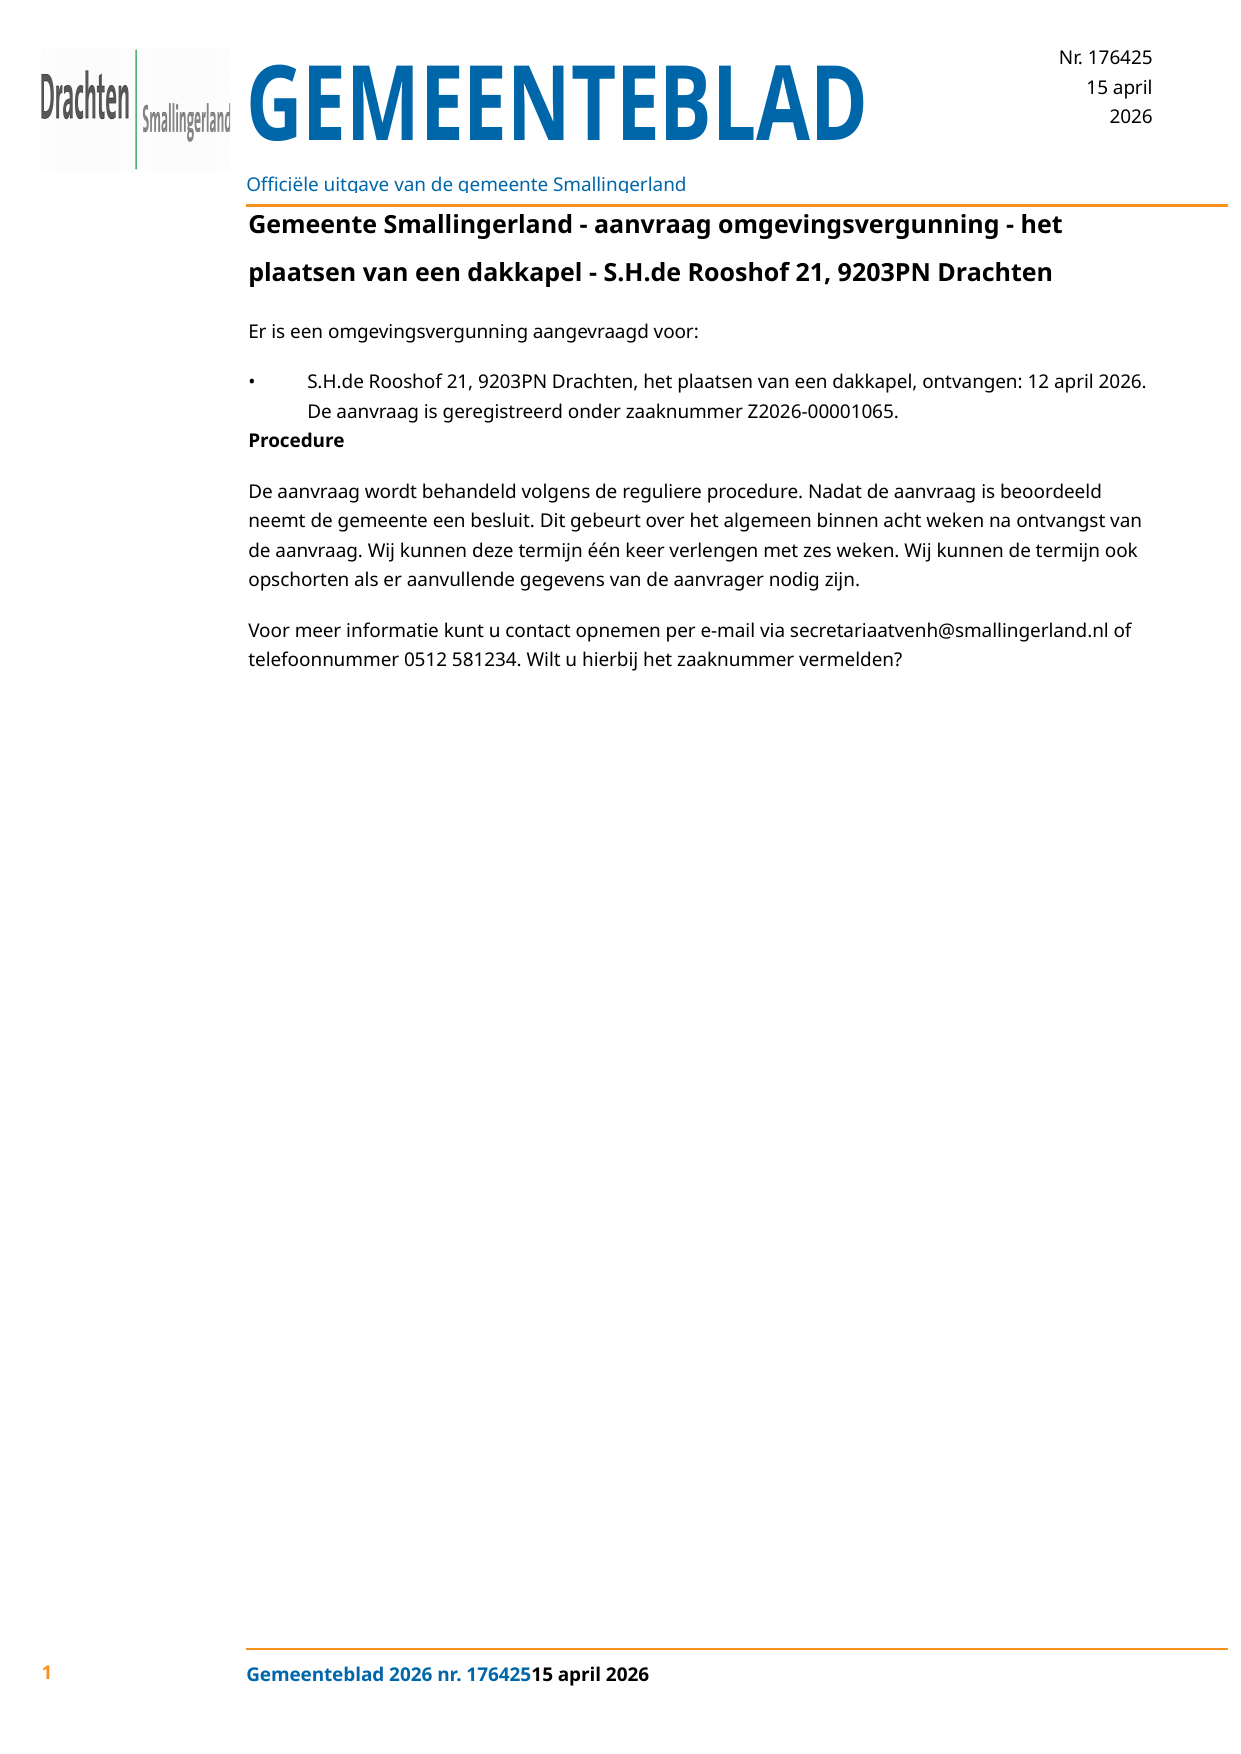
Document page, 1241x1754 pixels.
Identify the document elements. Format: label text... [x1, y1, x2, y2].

text Gemeente Smallingerland - aanvraag omgevingsvergunning - het plaatsen van een dakkapel - S.H.de Rooshof 21, 9203PN Drachten [248, 207, 1152, 288]
text De aanvraag wordt behandeld volgens de reguliere procedure. Nadat de aanvraag is beoordeeld neemt de gemeente een besluit. Dit gebeurt over het algemeen binnen acht weken na ontvangst van de aanvraag. Wij kunnen deze termijn één keer verlengen met zes weken. Wij kunnen de termijn ook opschorten als er aanvullende gegevens van de aanvrager nodig zijn. [248, 478, 1152, 592]
text Voor meer informatie kunt u contact opnemen per e-mail via secretariaatvenh@smallingerland.nl of telefoonnummer 0512 581234. Wilt u hierbij het zaaknummer vermelden? [248, 617, 1152, 672]
list S.H.de Rooshof 21, 9203PN Drachten, het plaatsen van een dakkapel, ontvangen: 12 april 2026. De aanvraag is geregistreerd onder zaaknummer Z2026-00001065. [248, 368, 1152, 424]
text Procedure [248, 427, 1152, 453]
text Er is een omgevingsvergunning aangevraagd voor: [248, 318, 1152, 344]
picture [41, 47, 231, 172]
